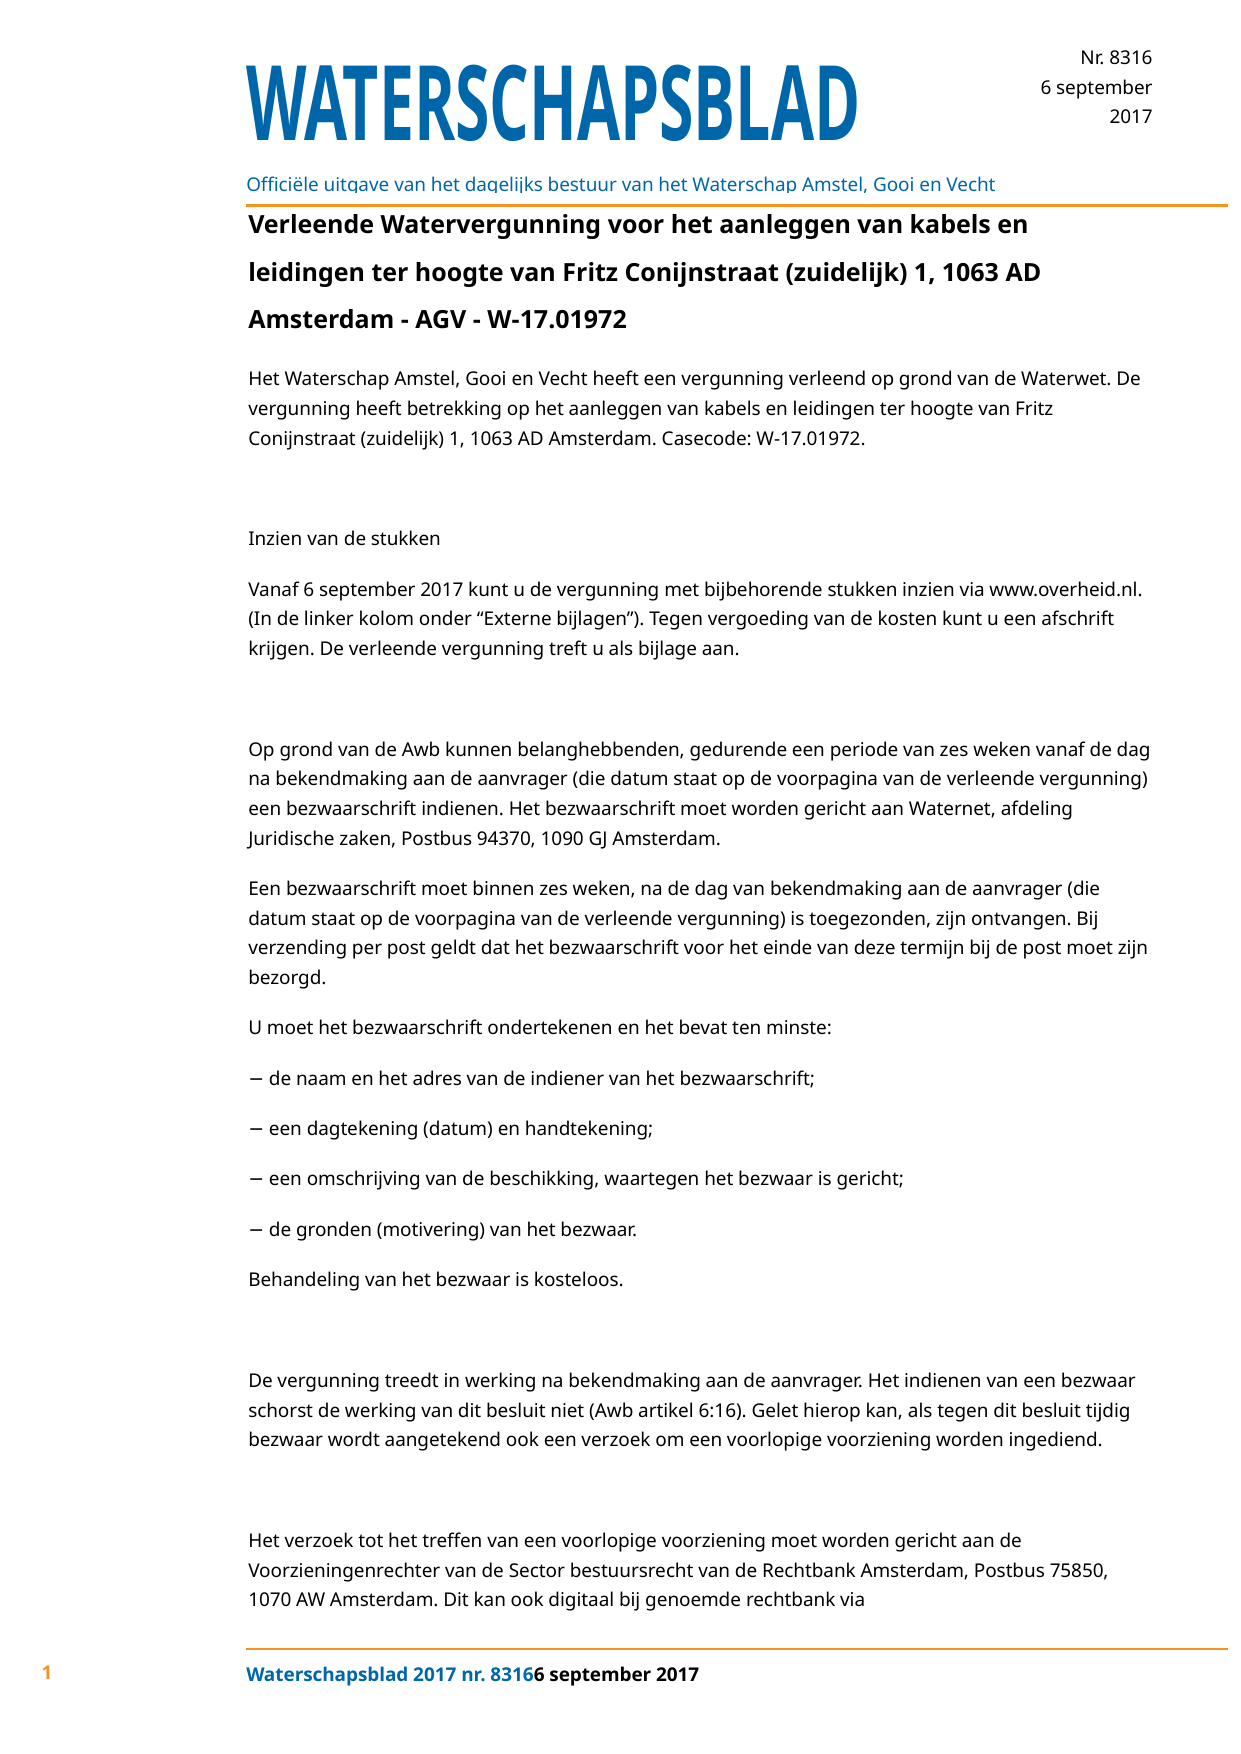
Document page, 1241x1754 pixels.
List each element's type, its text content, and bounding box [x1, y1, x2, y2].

text Vanaf 6 september 2017 kunt u de vergunning met bijbehorende stukken inzien via www.overheid.nl. (In de linker kolom onder “Externe bijlagen”). Tegen vergoeding van de kosten kunt u een afschrift krijgen. De verleende vergunning treft u als bijlage aan. [248, 576, 1152, 661]
text De vergunning treedt in werking na bekendmaking aan de aanvrager. Het indienen van een bezwaar schorst de werking van dit besluit niet (Awb artikel 6:16). Gelet hierop kan, als tegen dit besluit tijdig bezwaar wordt aangetekend ook een verzoek om een voorlopige voorziening worden ingediend. [248, 1367, 1152, 1452]
text − een dagtekening (datum) en handtekening; [248, 1115, 1152, 1141]
text Behandeling van het bezwaar is kosteloos. [248, 1266, 1152, 1292]
text Inzien van de stukken [248, 526, 1152, 551]
text Het verzoek tot het treffen van een voorlopige voorziening moet worden gericht aan de Voorzieningenrechter van de Sector bestuursrecht van de Rechtbank Amsterdam, Postbus 75850, 1070 AW Amsterdam. Dit kan ook digitaal bij genoemde rechtbank via [248, 1527, 1152, 1612]
text Het Waterschap Amstel, Gooi en Vecht heeft een vergunning verleend op grond van de Waterwet. De vergunning heeft betrekking op het aanleggen van kabels en leidingen ter hoogte van Fritz Conijnstraat (zuidelijk) 1, 1063 AD Amsterdam. Casecode: W-17.01972. [248, 366, 1152, 450]
text − de gronden (motivering) van het bezwaar. [248, 1216, 1152, 1242]
text − de naam en het adres van de indiener van het bezwaarschrift; [248, 1065, 1152, 1090]
text − een omschrijving van de beschikking, waartegen het bezwaar is gericht; [248, 1166, 1152, 1191]
text Een bezwaarschrift moet binnen zes weken, na de dag van bekendmaking aan de aanvrager (die datum staat op de voorpagina van de verleende vergunning) is toegezonden, zijn ontvangen. Bij verzending per post geldt dat het bezwaarschrift voor het einde van deze termijn bij de post moet zijn bezorgd. [248, 875, 1152, 989]
text U moet het bezwaarschrift ondertekenen en het bevat ten minste: [248, 1014, 1152, 1040]
text Verleende Watervergunning voor het aanleggen van kabels en leidingen ter hoogte van Fritz Conijnstraat (zuidelijk) 1, 1063 AD Amsterdam - AGV - W-17.01972 [248, 207, 1152, 336]
text Op grond van de Awb kunnen belanghebbenden, gedurende een periode van zes weken vanaf de dag na bekendmaking aan de aanvrager (die datum staat op de voorpagina van de verleende vergunning) een bezwaarschrift indienen. Het bezwaarschrift moet worden gericht aan Waternet, afdeling Juridische zaken, Postbus 94370, 1090 GJ Amsterdam. [248, 736, 1152, 850]
picture [41, 47, 231, 172]
